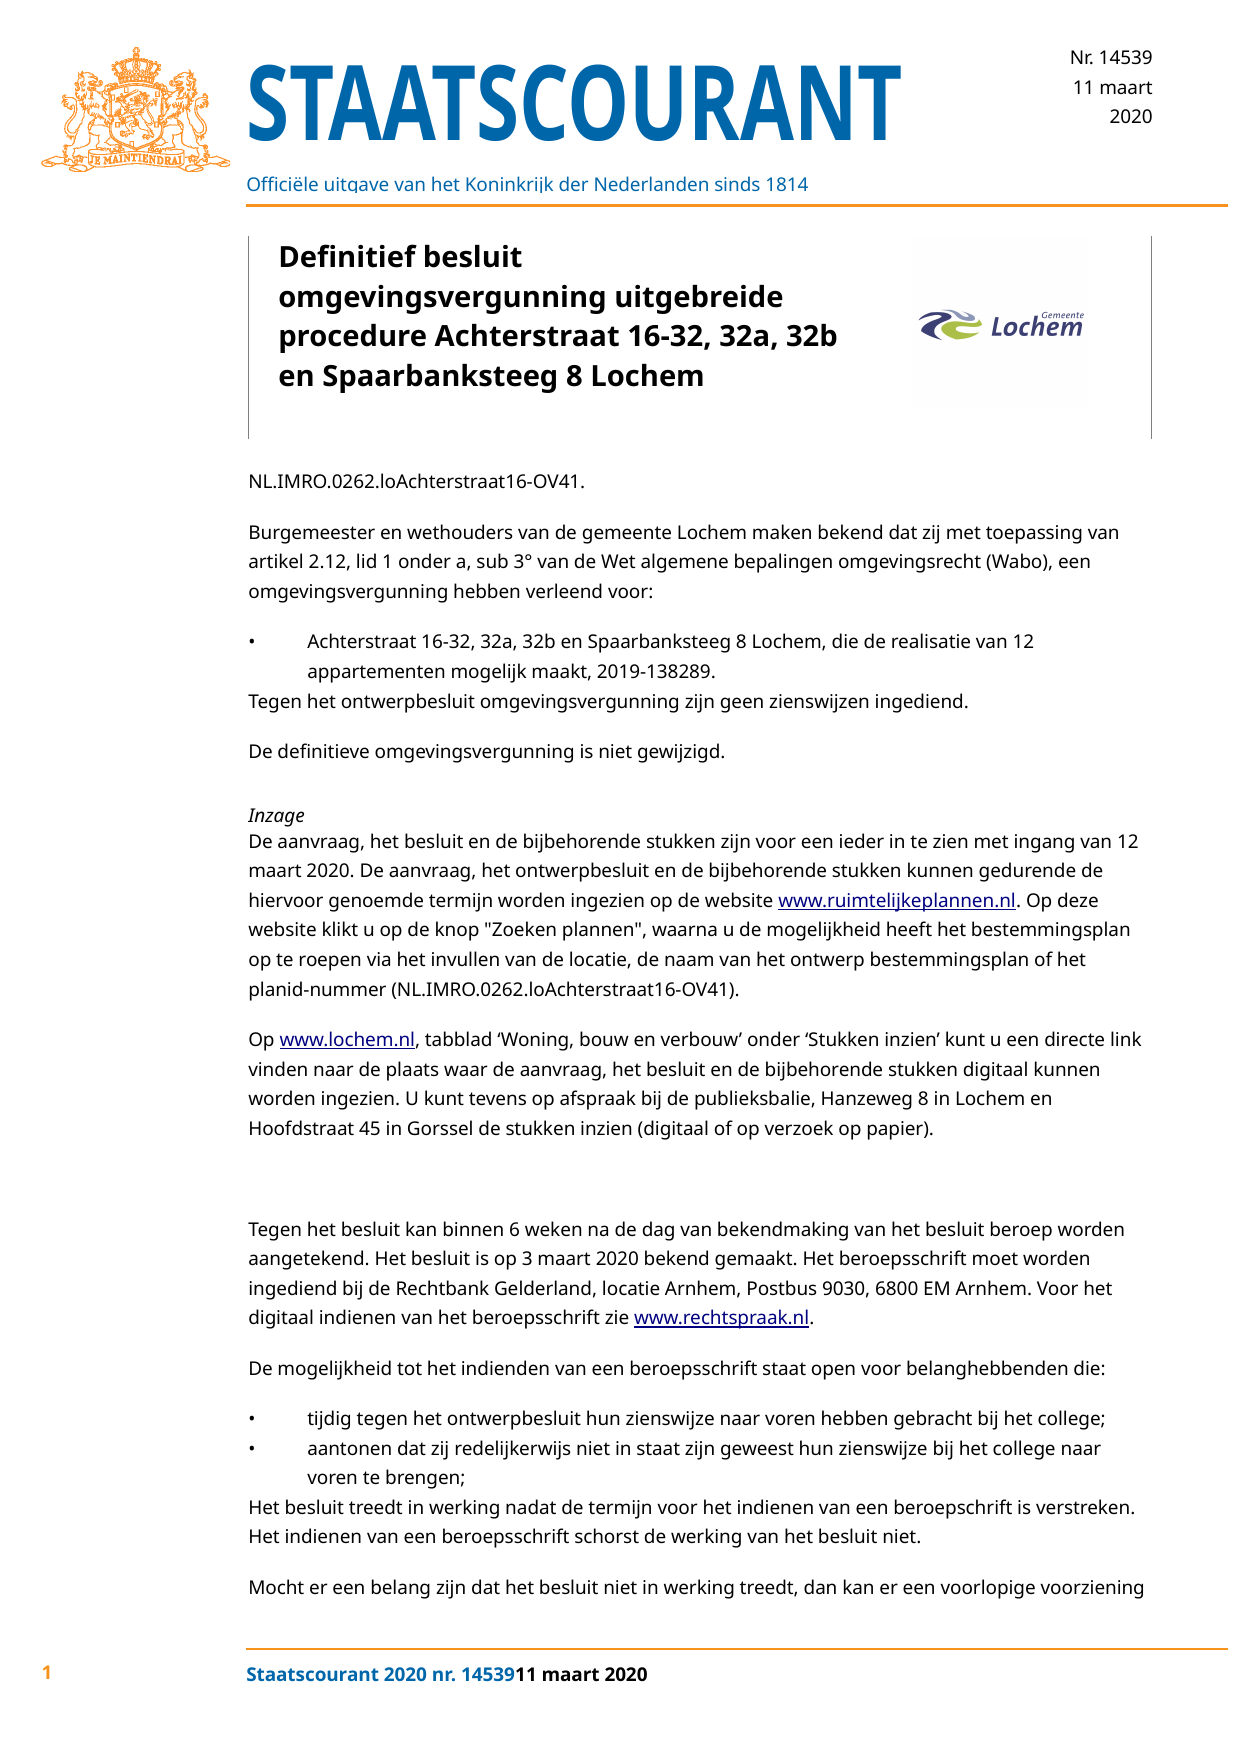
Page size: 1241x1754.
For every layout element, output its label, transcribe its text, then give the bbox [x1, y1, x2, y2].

text Tegen het besluit kan binnen 6 weken na de dag van bekendmaking van het besluit beroep worden aangetekend. Het besluit is op 3 maart 2020 bekend gemaakt. Het beroepsschrift moet worden ingediend bij de Rechtbank Gelderland, locatie Arnhem, Postbus 9030, 6800 EM Arnhem. Voor het digitaal indienen van het beroepsschrift zie www.rechtspraak.nl. [248, 1216, 1152, 1330]
text De mogelijkheid tot het indienden van een beroepsschrift staat open voor belanghebbenden die: [248, 1355, 1152, 1381]
text Burgemeester en wethouders van de gemeente Lochem maken bekend dat zij met toepassing van artikel 2.12, lid 1 onder a, sub 3° van de Wet algemene bepalingen omgevingsrecht (Wabo), een omgevingsvergunning hebben verleend voor: [248, 519, 1152, 604]
text Mocht er een belang zijn dat het besluit niet in werking treedt, dan kan er een voorlopige voorziening [248, 1574, 1152, 1600]
table_header [850, 414, 1151, 439]
picture [41, 47, 231, 172]
table_header [1090, 236, 1151, 413]
text Op www.lochem.nl, tabblad ‘Woning, bouw en verbouw’ onder ‘Stukken inzien’ kunt u een directe link vinden naar de plaats waar de aanvraag, het besluit en de bijbehorende stukken digitaal kunnen worden ingezien. U kunt tevens op afspraak bij de publieksbalie, Hanzeweg 8 in Lochem en Hoofdstraat 45 in Gorssel de stukken inzien (digitaal of op verzoek op papier). [248, 1026, 1152, 1141]
text NL.IMRO.0262.loAchterstraat16-OV41. [248, 469, 1152, 494]
text De definitieve omgevingsvergunning is niet gewijzigd. [248, 738, 1152, 764]
table_header Definitief besluit omgevingsvergunning uitgebreide procedure Achterstraat 16-32, 32a, 32b en Spaarbanksteeg 8 Lochem [249, 236, 850, 439]
text Tegen het ontwerpbesluit omgevingsvergunning zijn geen zienswijzen ingediend. [248, 688, 1152, 713]
list aantonen dat zij redelijkerwijs niet in staat zijn geweest hun zienswijze bij het college naar voren te brengen; [248, 1435, 1152, 1490]
text Het besluit treedt in werking nadat de termijn voor het indienen van een beroepschrift is verstreken. Het indienen van een beroepsschrift schorst de werking van het besluit niet. [248, 1494, 1152, 1549]
table_header [850, 236, 912, 413]
list Achterstraat 16-32, 32a, 32b en Spaarbanksteeg 8 Lochem, die de realisatie van 12 appartementen mogelijk maakt, 2019-138289. [248, 629, 1152, 684]
list tijdig tegen het ontwerpbesluit hun zienswijze naar voren hebben gebracht bij het college; [248, 1405, 1152, 1431]
picture [912, 236, 1090, 414]
text De aanvraag, het besluit en de bijbehorende stukken zijn voor een ieder in te zien met ingang van 12 maart 2020. De aanvraag, het ontwerpbesluit en de bijbehorende stukken kunnen gedurende de hiervoor genoemde termijn worden ingezien op de website www.ruimtelijkeplannen.nl. Op deze website klikt u op de knop "Zoeken plannen", waarna u de mogelijkheid heeft het bestemmingsplan op te roepen via het invullen van de locatie, de naam van het ontwerp bestemmingsplan of het planid-nummer (NL.IMRO.0262.loAchterstraat16-OV41). [248, 828, 1152, 1002]
text Inzage [248, 802, 1152, 828]
